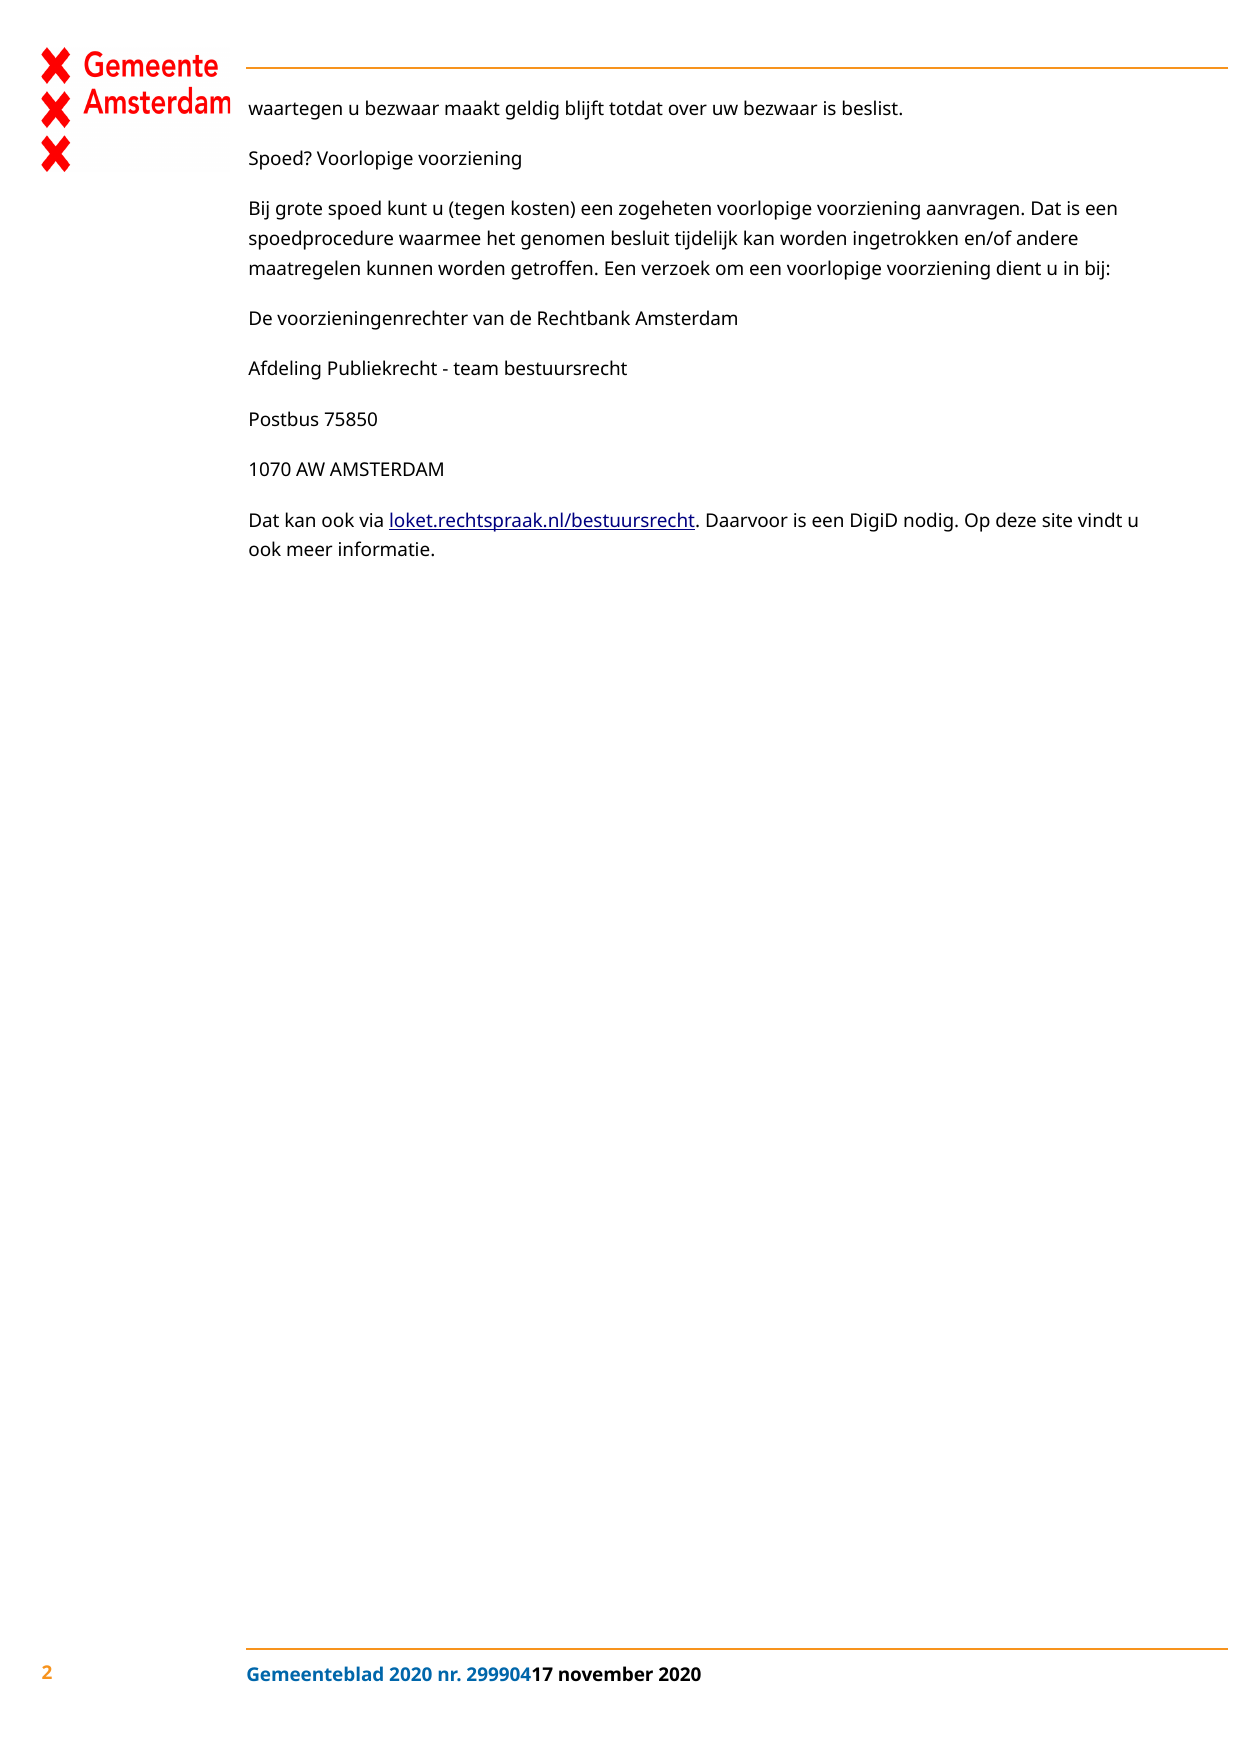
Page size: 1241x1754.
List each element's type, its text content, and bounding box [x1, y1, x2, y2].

picture [41, 47, 231, 172]
text Bij grote spoed kunt u (tegen kosten) een zogeheten voorlopige voorziening aanvragen. Dat is een spoedprocedure waarmee het genomen besluit tijdelijk kan worden ingetrokken en/of andere maatregelen kunnen worden getroffen. Een verzoek om een voorlopige voorziening dient u in bij: [248, 196, 1152, 281]
text waartegen u bezwaar maakt geldig blijft totdat over uw bezwaar is beslist. [248, 95, 1152, 121]
text De voorzieningenrechter van de Rechtbank Amsterdam [248, 305, 1152, 331]
text Spoed? Voorlopige voorziening [248, 145, 1152, 171]
text Afdeling Publiekrecht - team bestuursrecht [248, 356, 1152, 381]
text 1070 AW AMSTERDAM [248, 456, 1152, 482]
text Postbus 75850 [248, 406, 1152, 432]
text Dat kan ook via loket.rechtspraak.nl/bestuursrecht. Daarvoor is een DigiD nodig. Op deze site vindt u ook meer informatie. [248, 507, 1152, 562]
